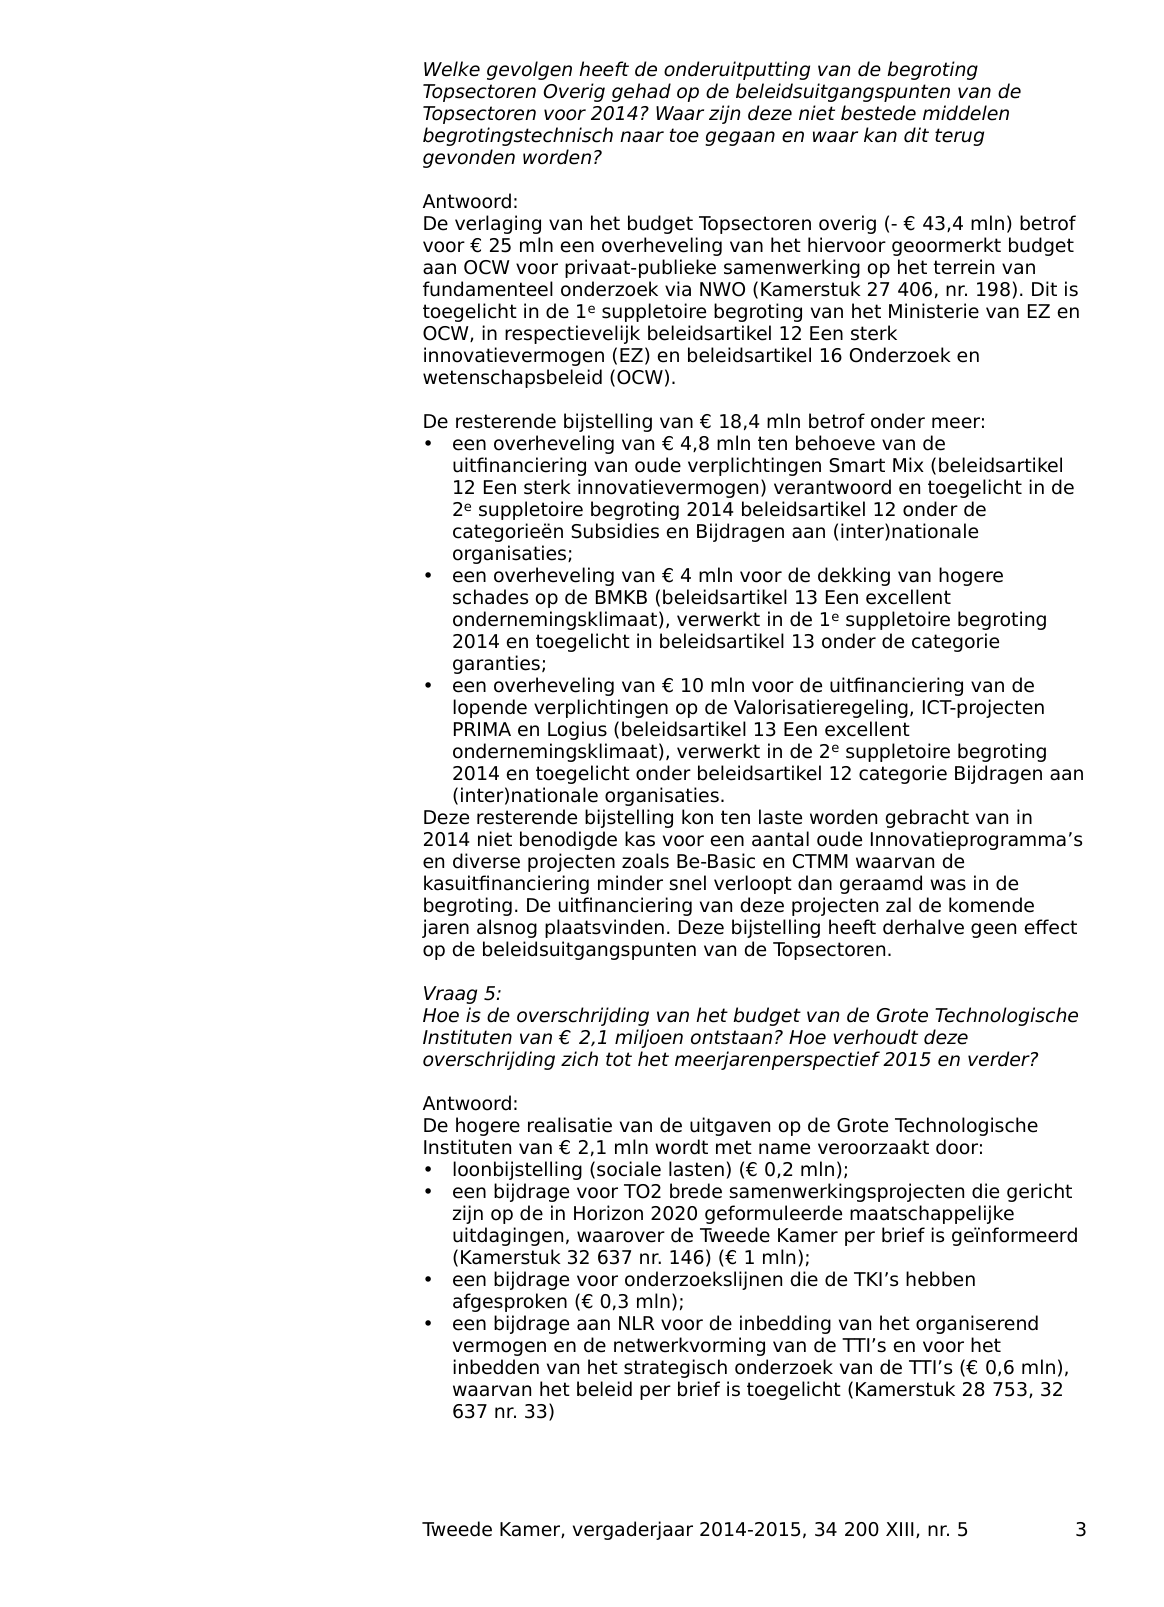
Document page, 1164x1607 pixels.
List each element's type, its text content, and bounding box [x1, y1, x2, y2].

text • een overheveling van € 4 mln voor de dekking van hogere schades op de BMKB (beleidsartikel 13 Een excellent ondernemingsklimaat), verwerkt in de 1e suppletoire begroting 2014 en toegelicht in beleidsartikel 13 onder de categorie garanties; [422, 565, 1087, 675]
text Deze resterende bijstelling kon ten laste worden gebracht van in 2014 niet benodigde kas voor een aantal oude Innovatieprogramma’s en diverse projecten zoals Be-Basic en CTMM waarvan de kasuitfinanciering minder snel verloopt dan geraamd was in de begroting. De uitfinanciering van deze projecten zal de komende jaren alsnog plaatsvinden. Deze bijstelling heeft derhalve geen effect op de beleidsuitgangspunten van de Topsectoren. [422, 807, 1087, 961]
text Vraag 5: [422, 983, 1087, 1005]
text • een overheveling van € 4,8 mln ten behoeve van de uitfinanciering van oude verplichtingen Smart Mix (beleidsartikel 12 Een sterk innovatievermogen) verantwoord en toegelicht in de 2e suppletoire begroting 2014 beleidsartikel 12 onder de categorieën Subsidies en Bijdragen aan (inter)nationale organisaties; [422, 433, 1087, 565]
text De hogere realisatie van de uitgaven op de Grote Technologische Instituten van € 2,1 mln wordt met name veroorzaakt door: [422, 1115, 1087, 1159]
text De resterende bijstelling van € 18,4 mln betrof onder meer: [422, 411, 1087, 433]
text • een bijdrage aan NLR voor de inbedding van het organiserend vermogen en de netwerkvorming van de TTI’s en voor het inbedden van het strategisch onderzoek van de TTI’s (€ 0,6 mln), waarvan het beleid per brief is toegelicht (Kamerstuk 28 753, 32 637 nr. 33) [422, 1313, 1087, 1423]
text • een overheveling van € 10 mln voor de uitfinanciering van de lopende verplichtingen op de Valorisatieregeling, ICT-projecten PRIMA en Logius (beleidsartikel 13 Een excellent ondernemingsklimaat), verwerkt in de 2e suppletoire begroting 2014 en toegelicht onder beleidsartikel 12 categorie Bijdragen aan (inter)nationale organisaties. [422, 675, 1087, 807]
text Welke gevolgen heeft de onderuitputting van de begroting Topsectoren Overig gehad op de beleidsuitgangspunten van de Topsectoren voor 2014? Waar zijn deze niet bestede middelen begrotingstechnisch naar toe gegaan en waar kan dit terug gevonden worden? [422, 59, 1087, 169]
text Antwoord: [422, 1093, 1087, 1115]
text • een bijdrage voor onderzoekslijnen die de TKI’s hebben afgesproken (€ 0,3 mln); [422, 1269, 1087, 1313]
text • een bijdrage voor TO2 brede samenwerkingsprojecten die gericht zijn op de in Horizon 2020 geformuleerde maatschappelijke uitdagingen, waarover de Tweede Kamer per brief is geïnformeerd (Kamerstuk 32 637 nr. 146) (€ 1 mln); [422, 1181, 1087, 1269]
text Antwoord: [422, 191, 1087, 213]
text Hoe is de overschrijding van het budget van de Grote Technologische Instituten van € 2,1 miljoen ontstaan? Hoe verhoudt deze overschrijding zich tot het meerjarenperspectief 2015 en verder? [422, 1005, 1087, 1071]
text De verlaging van het budget Topsectoren overig (- € 43,4 mln) betrof voor € 25 mln een overheveling van het hiervoor geoormerkt budget aan OCW voor privaat-publieke samenwerking op het terrein van fundamenteel onderzoek via NWO (Kamerstuk 27 406, nr. 198). Dit is toegelicht in de 1e suppletoire begroting van het Ministerie van EZ en OCW, in respectievelijk beleidsartikel 12 Een sterk innovatievermogen (EZ) en beleidsartikel 16 Onderzoek en wetenschapsbeleid (OCW). [422, 213, 1087, 389]
text • loonbijstelling (sociale lasten) (€ 0,2 mln); [422, 1159, 1087, 1181]
